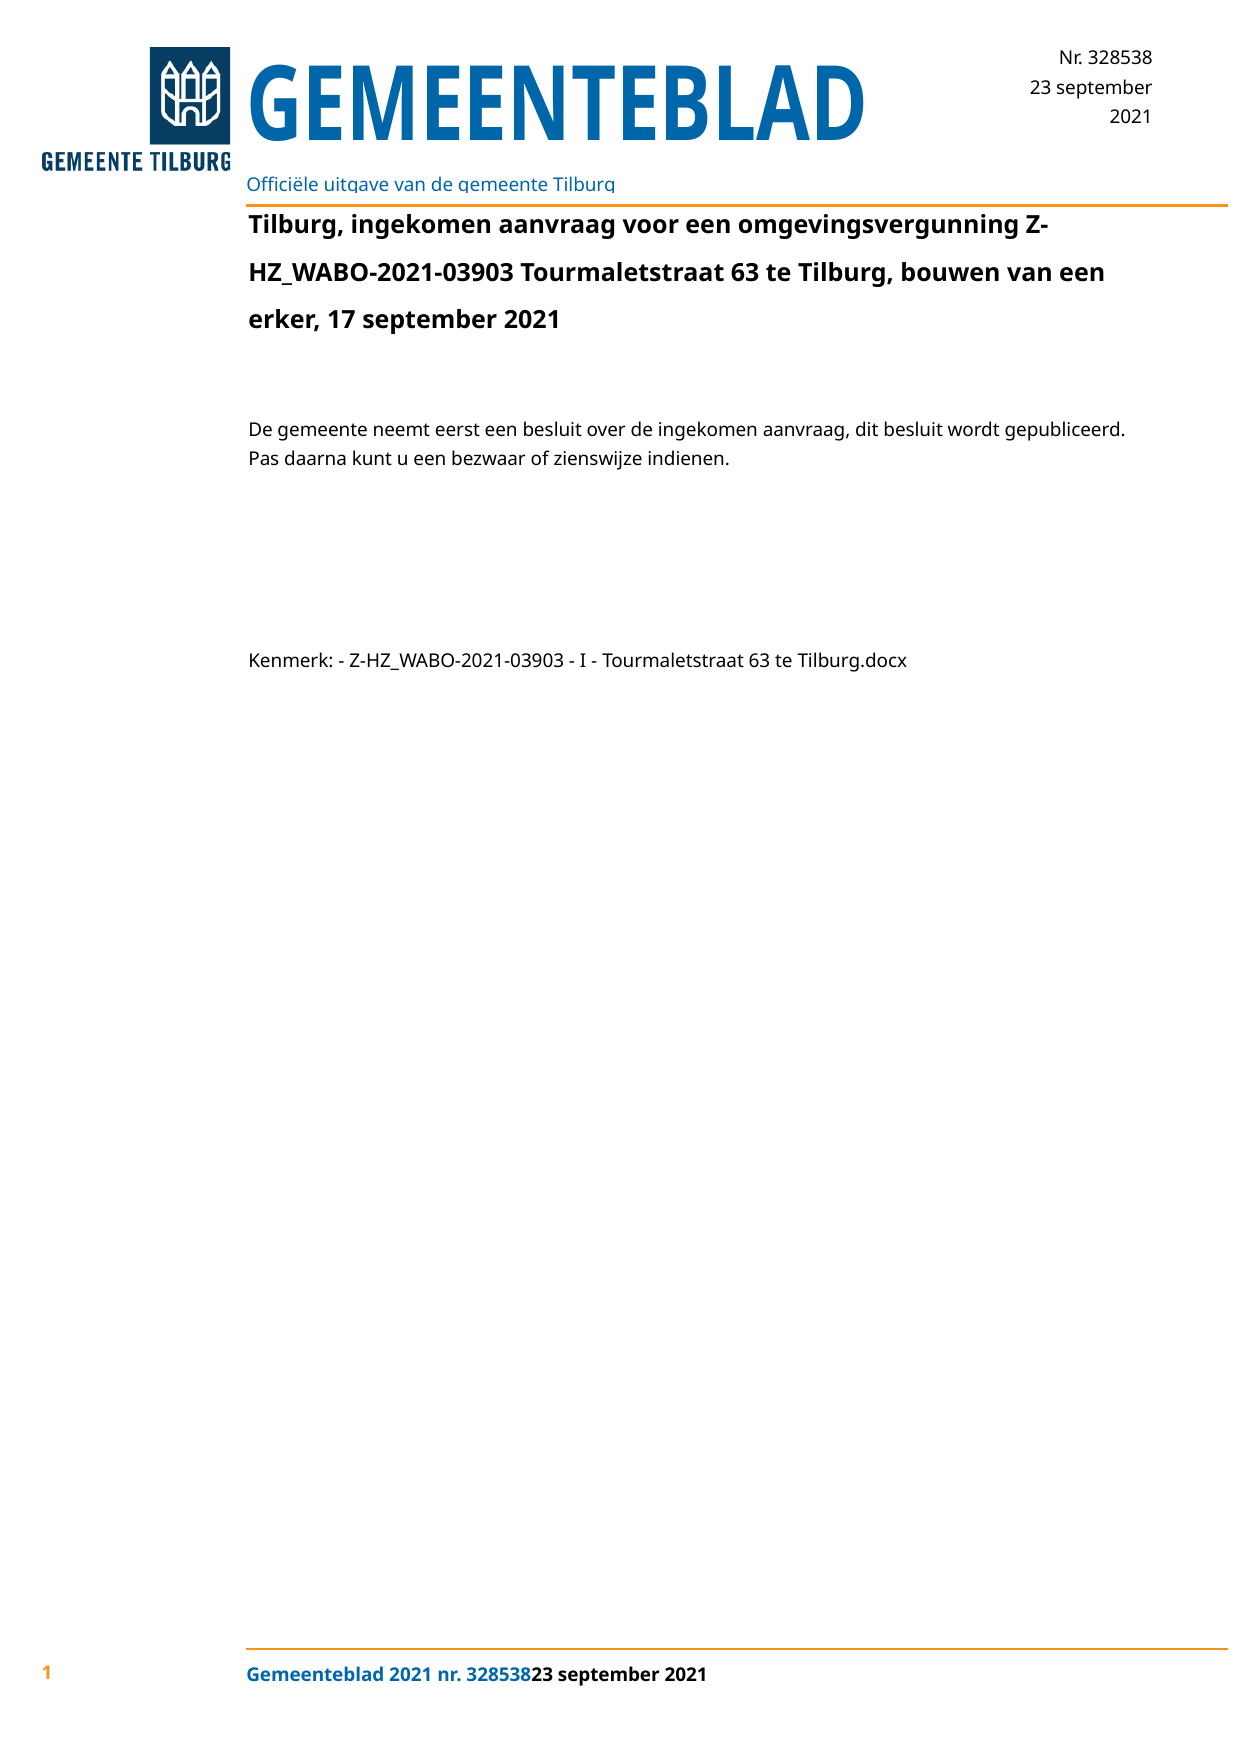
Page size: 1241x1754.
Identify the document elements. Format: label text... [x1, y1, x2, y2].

picture [41, 47, 231, 172]
text Kenmerk: - Z-HZ_WABO-2021-03903 - I - Tourmaletstraat 63 te Tilburg.docx [248, 647, 1152, 673]
text De gemeente neemt eerst een besluit over de ingekomen aanvraag, dit besluit wordt gepubliceerd. Pas daarna kunt u een bezwaar of zienswijze indienen. [248, 416, 1152, 471]
text Tilburg, ingekomen aanvraag voor een omgevingsvergunning Z-HZ_WABO-2021-03903 Tourmaletstraat 63 te Tilburg, bouwen van een erker, 17 september 2021 [248, 207, 1152, 336]
